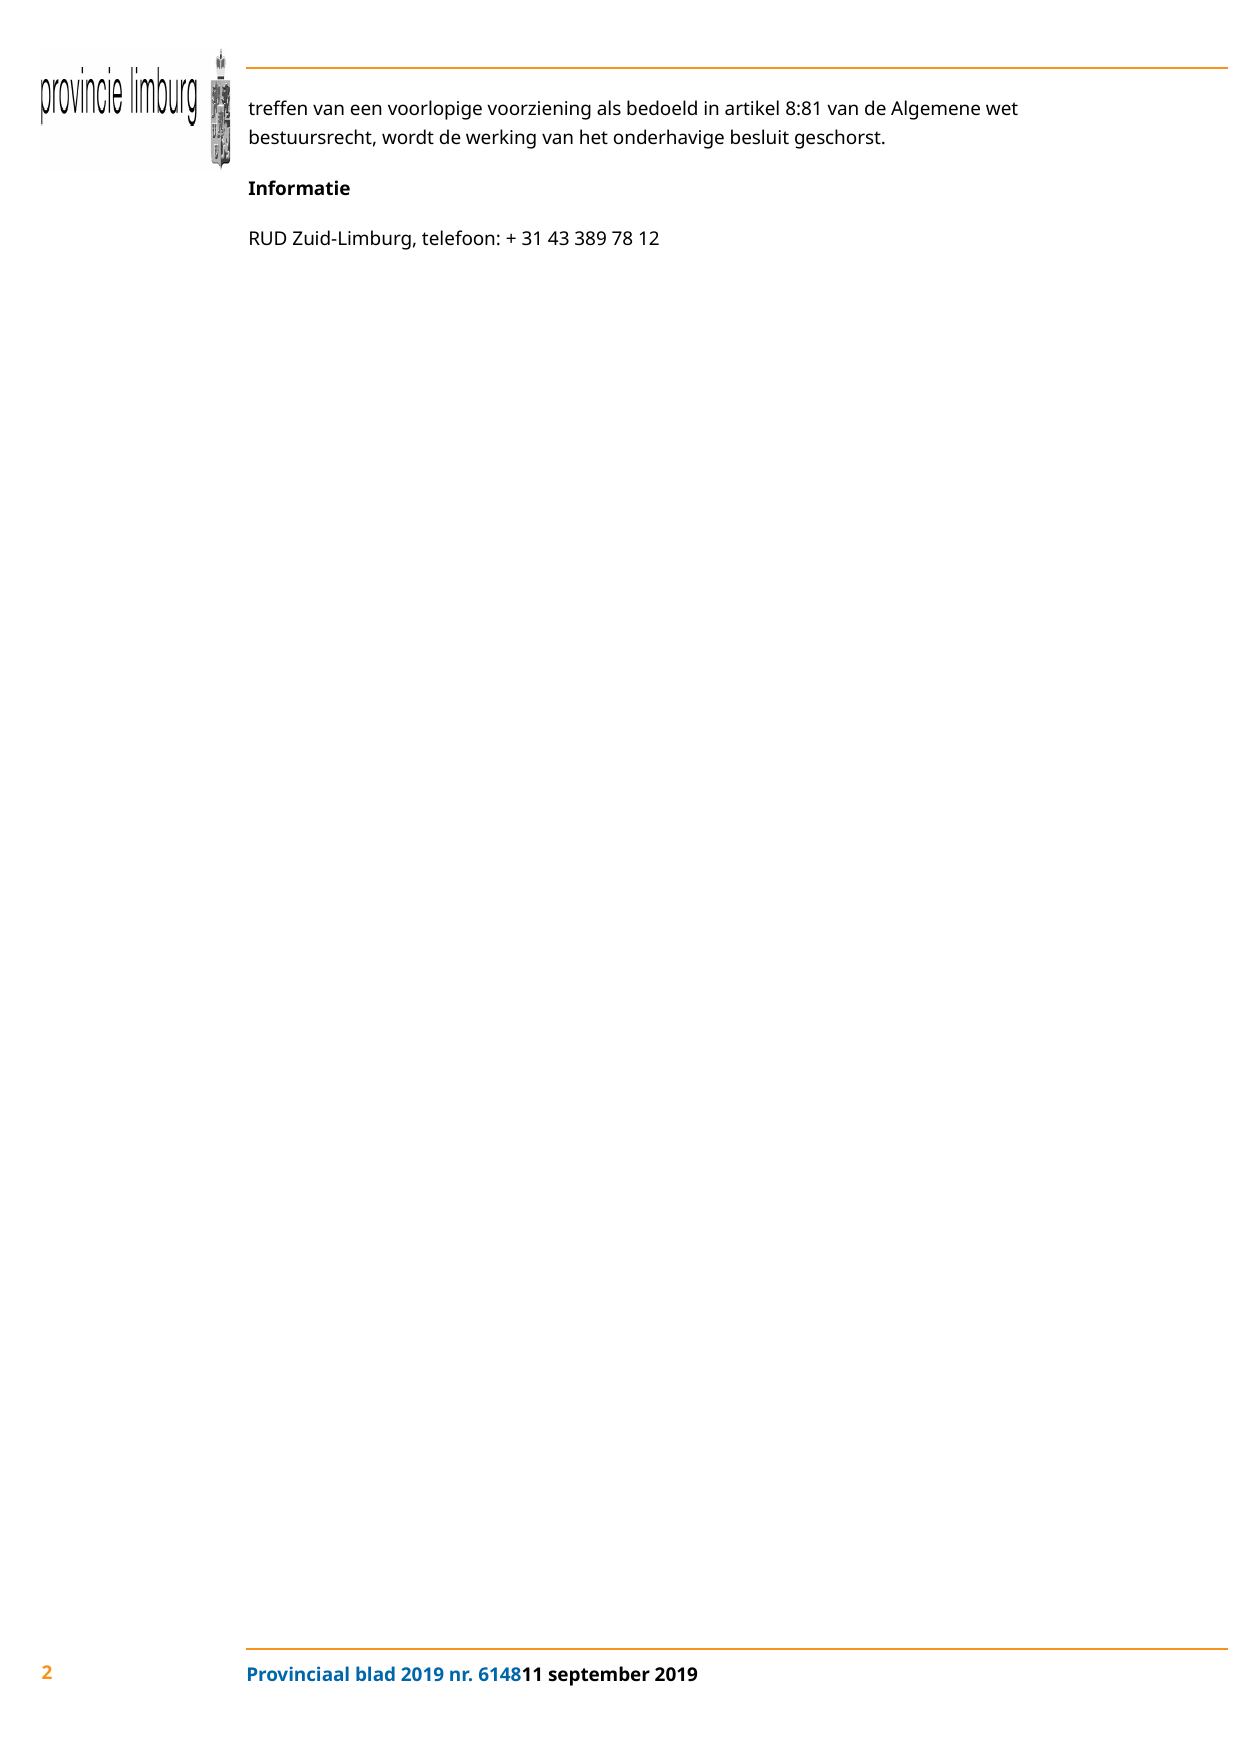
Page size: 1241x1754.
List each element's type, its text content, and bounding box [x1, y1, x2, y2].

text Informatie [248, 175, 1152, 201]
text RUD Zuid-Limburg, telefoon: + 31 43 389 78 12 [248, 225, 1152, 251]
picture [41, 47, 231, 172]
text treffen van een voorlopige voorziening als bedoeld in artikel 8:81 van de Algemene wet bestuursrecht, wordt de werking van het onderhavige besluit geschorst. [248, 95, 1152, 150]
